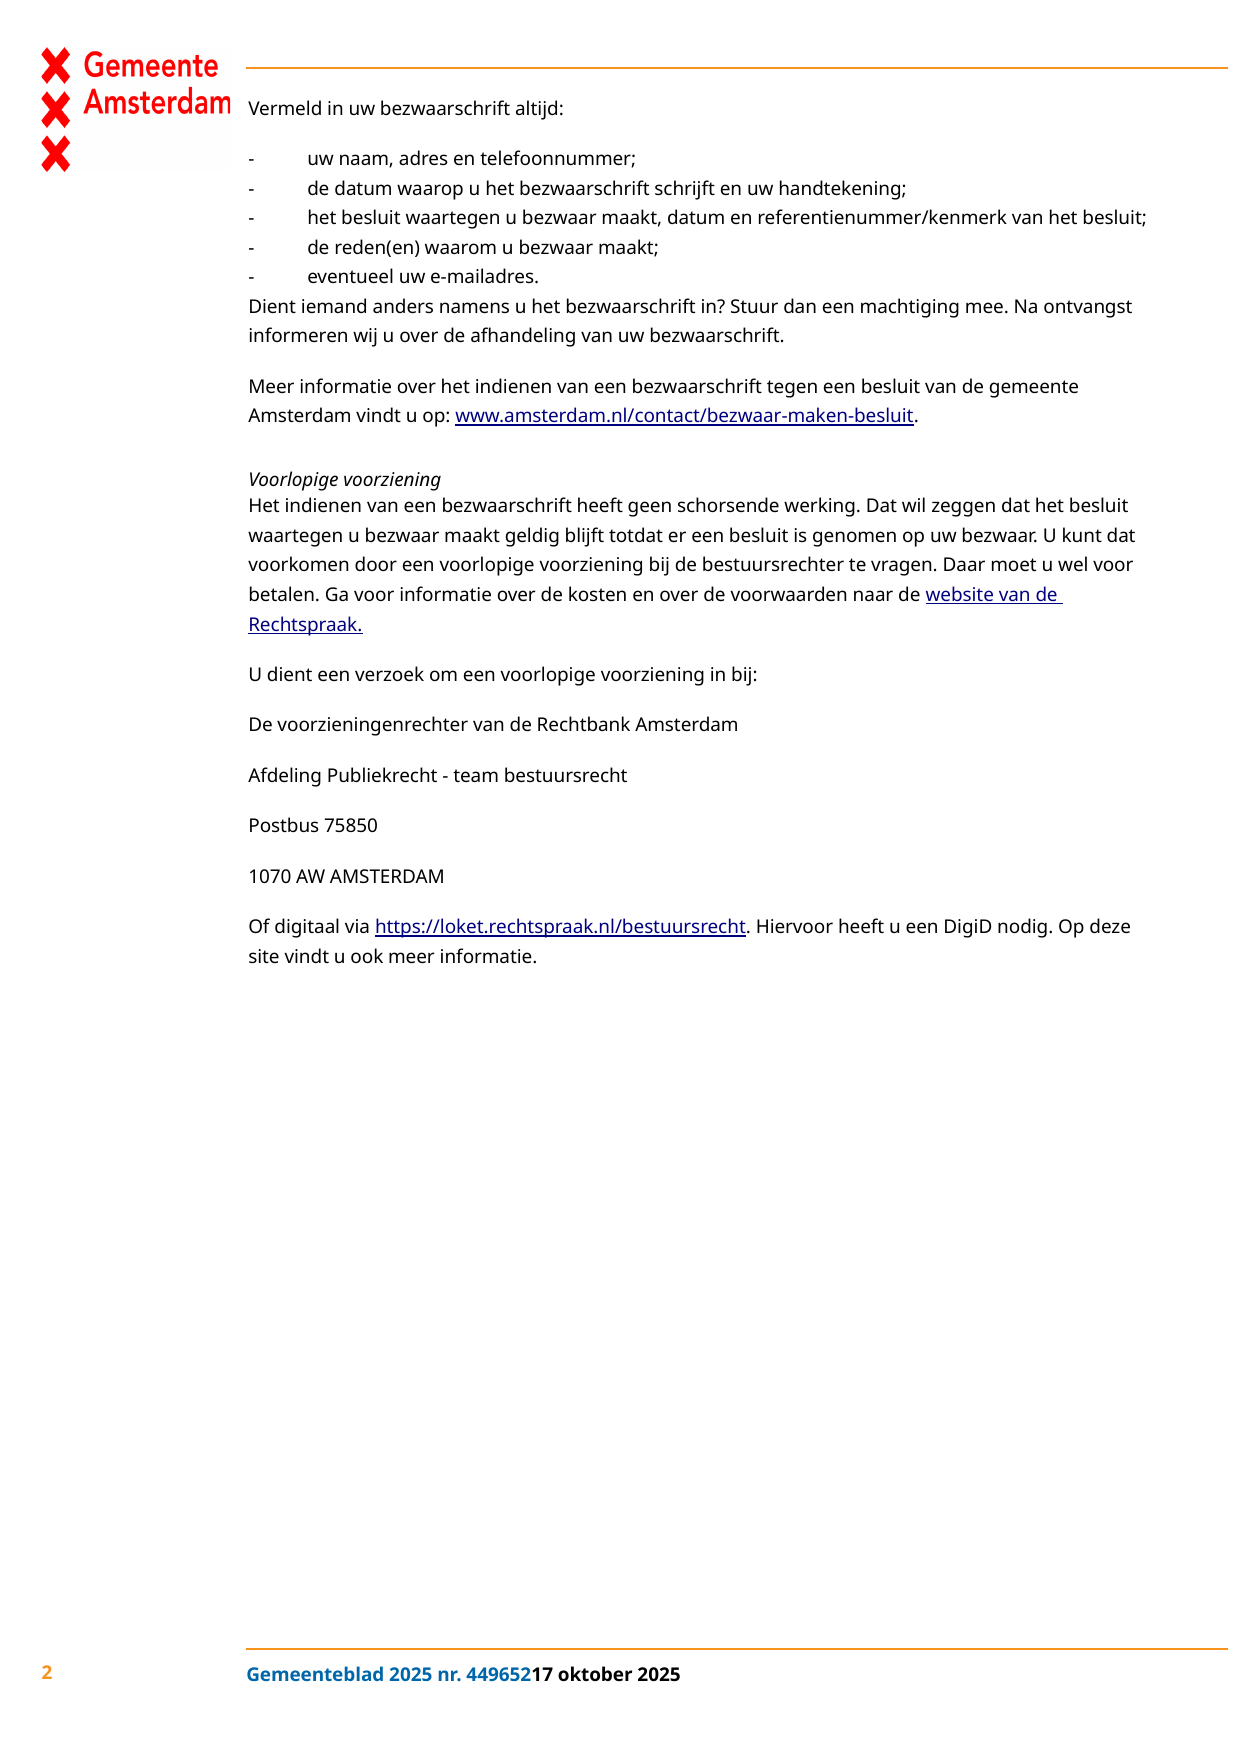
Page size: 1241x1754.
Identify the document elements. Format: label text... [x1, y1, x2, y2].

text Vermeld in uw bezwaarschrift altijd: [248, 95, 1152, 121]
text De voorzieningenrechter van de Rechtbank Amsterdam [248, 712, 1152, 737]
text U dient een verzoek om een voorlopige voorziening in bij: [248, 661, 1152, 687]
text Het indienen van een bezwaarschrift heeft geen schorsende werking. Dat wil zeggen dat het besluit waartegen u bezwaar maakt geldig blijft totdat er een besluit is genomen op uw bezwaar. U kunt dat voorkomen door een voorlopige voorziening bij de bestuursrechter te vragen. Daar moet u wel voor betalen. Ga voor informatie over de kosten en over de voorwaarden naar de website van de Rechtspraak. [248, 492, 1152, 636]
text Of digitaal via https://loket.rechtspraak.nl/bestuursrecht. Hiervoor heeft u een DigiD nodig. Op deze site vindt u ook meer informatie. [248, 913, 1152, 968]
text Meer informatie over het indienen van een bezwaarschrift tegen een besluit van de gemeente Amsterdam vindt u op: www.amsterdam.nl/contact/bezwaar-maken-besluit. [248, 373, 1152, 428]
list eventueel uw e-mailadres. [248, 263, 1152, 289]
text Voorlopige voorziening [248, 467, 1152, 492]
text Afdeling Publiekrecht - team bestuursrecht [248, 762, 1152, 788]
list de reden(en) waarom u bezwaar maakt; [248, 234, 1152, 260]
text Dient iemand anders namens u het bezwaarschrift in? Stuur dan een machtiging mee. Na ontvangst informeren wij u over de afhandeling van uw bezwaarschrift. [248, 293, 1152, 348]
list het besluit waartegen u bezwaar maakt, datum en referentienummer/kenmerk van het besluit; [248, 204, 1152, 230]
list uw naam, adres en telefoonnummer; [248, 145, 1152, 171]
list de datum waarop u het bezwaarschrift schrijft en uw handtekening; [248, 175, 1152, 201]
text 1070 AW AMSTERDAM [248, 863, 1152, 888]
picture [41, 47, 231, 172]
text Postbus 75850 [248, 812, 1152, 838]
